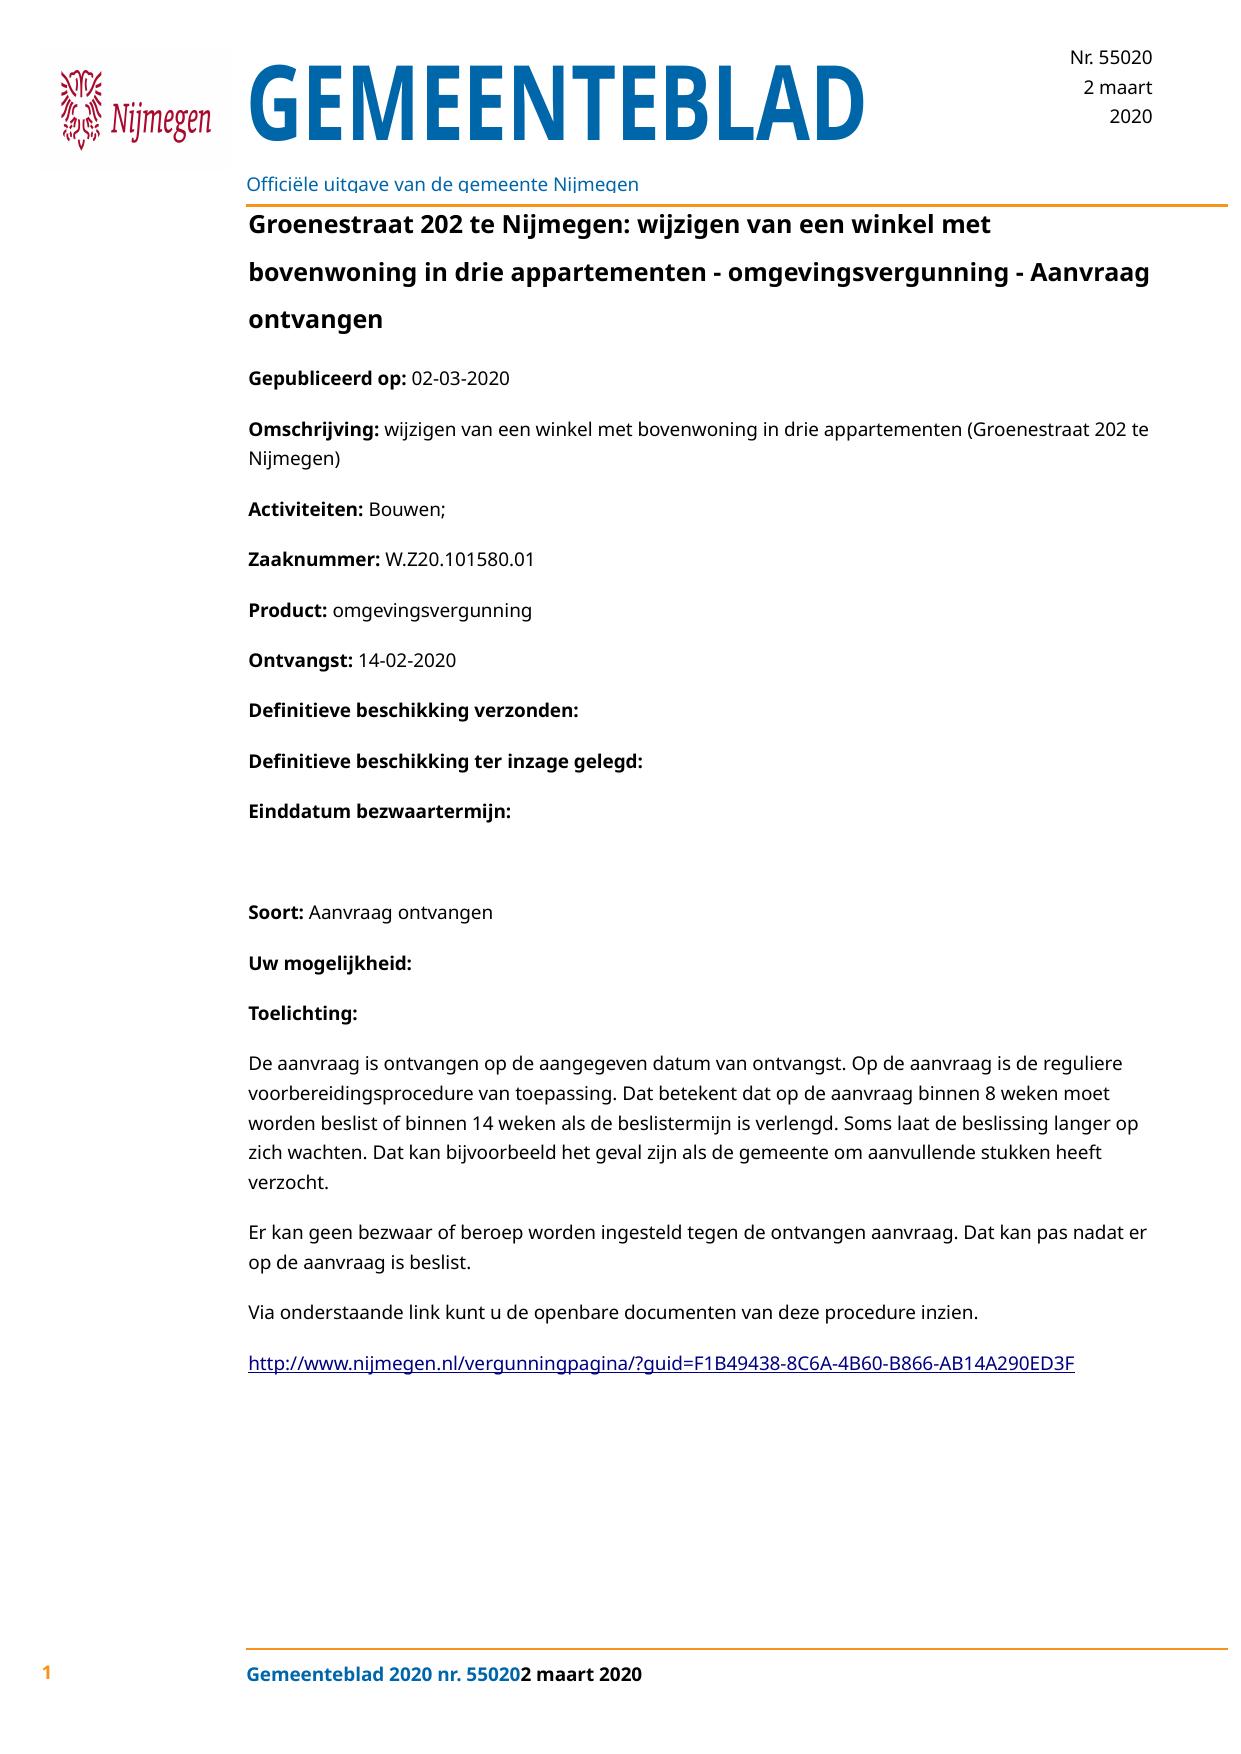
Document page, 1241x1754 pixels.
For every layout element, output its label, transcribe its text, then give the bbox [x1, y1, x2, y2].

picture [41, 47, 231, 172]
text Gepubliceerd op: 02-03-2020 [248, 366, 1152, 391]
text Groenestraat 202 te Nijmegen: wijzigen van een winkel met bovenwoning in drie appartementen - omgevingsvergunning - Aanvraag ontvangen [248, 207, 1152, 336]
text http://www.nijmegen.nl/vergunningpagina/?guid=F1B49438-8C6A-4B60-B866-AB14A290ED3F [248, 1350, 1152, 1375]
text Definitieve beschikking verzonden: [248, 698, 1152, 723]
text Ontvangst: 14-02-2020 [248, 647, 1152, 673]
text Product: omgevingsvergunning [248, 597, 1152, 622]
text Activiteiten: Bouwen; [248, 496, 1152, 522]
text Definitieve beschikking ter inzage gelegd: [248, 748, 1152, 774]
text De aanvraag is ontvangen op de aangegeven datum van ontvangst. Op de aanvraag is de reguliere voorbereidingsprocedure van toepassing. Dat betekent dat op de aanvraag binnen 8 weken moet worden beslist of binnen 14 weken als de beslistermijn is verlengd. Soms laat de beslissing langer op zich wachten. Dat kan bijvoorbeeld het geval zijn als de gemeente om aanvullende stukken heeft verzocht. [248, 1051, 1152, 1194]
text Omschrijving: wijzigen van een winkel met bovenwoning in drie appartementen (Groenestraat 202 te Nijmegen) [248, 416, 1152, 471]
text Via onderstaande link kunt u de openbare documenten van deze procedure inzien. [248, 1299, 1152, 1325]
text Uw mogelijkheid: [248, 950, 1152, 975]
text Soort: Aanvraag ontvangen [248, 899, 1152, 925]
text Er kan geen bezwaar of beroep worden ingesteld tegen de ontvangen aanvraag. Dat kan pas nadat er op de aanvraag is beslist. [248, 1219, 1152, 1274]
text Einddatum bezwaartermijn: [248, 798, 1152, 824]
text Toelichting: [248, 1000, 1152, 1026]
text Zaaknummer: W.Z20.101580.01 [248, 546, 1152, 572]
